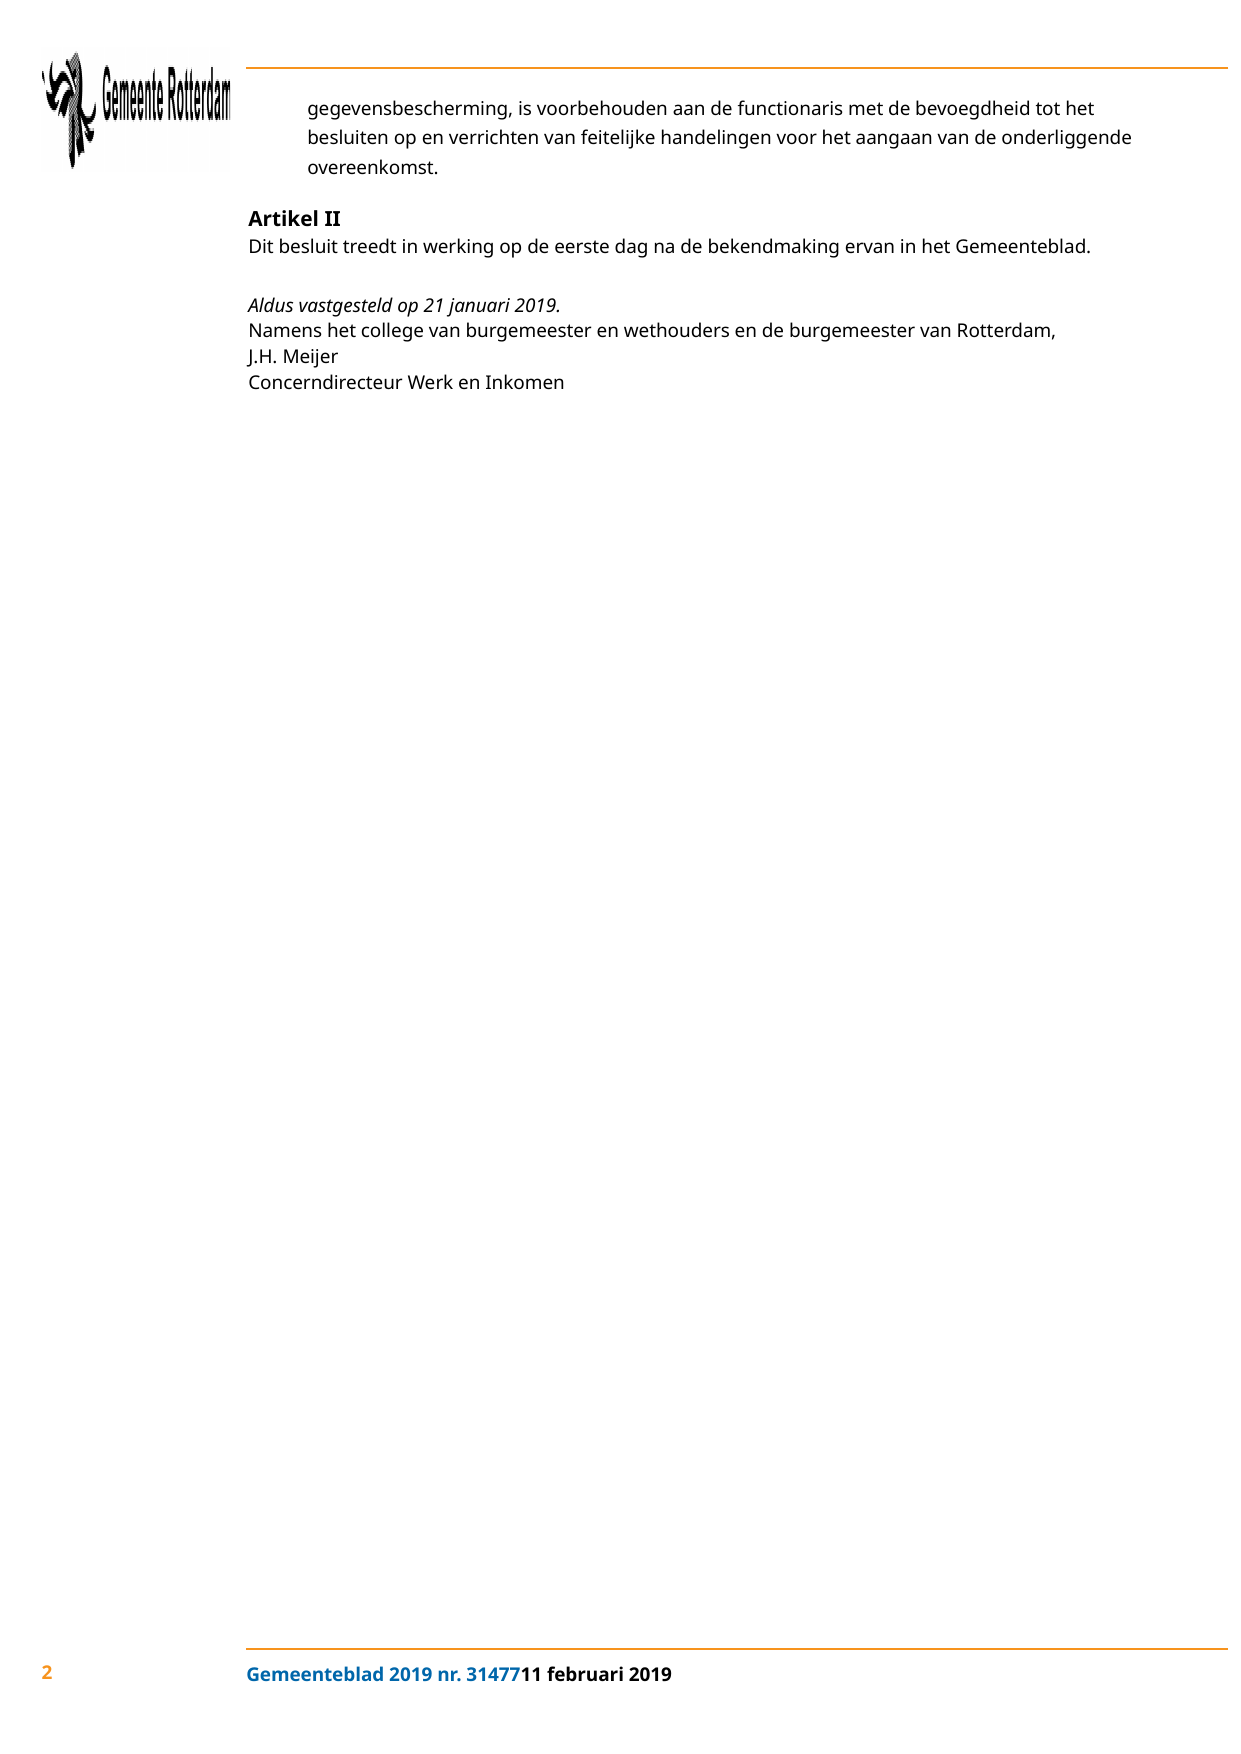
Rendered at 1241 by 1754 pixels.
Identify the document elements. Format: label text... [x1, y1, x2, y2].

list gegevensbescherming, is voorbehouden aan de functionaris met de bevoegdheid tot het besluiten op en verrichten van feitelijke handelingen voor het aangaan van de onderliggende overeenkomst. [248, 95, 1152, 180]
picture [41, 47, 231, 172]
text Namens het college van burgemeester en wethouders en de burgemeester van Rotterdam, [248, 318, 1152, 343]
text Dit besluit treedt in werking op de eerste dag na de bekendmaking ervan in het Gemeenteblad. [248, 233, 1152, 258]
text Aldus vastgesteld op 21 januari 2019. [248, 292, 1152, 318]
text Artikel II [248, 204, 1152, 233]
text J.H. Meijer [248, 343, 1152, 369]
text Concerndirecteur Werk en Inkomen [248, 369, 1152, 395]
